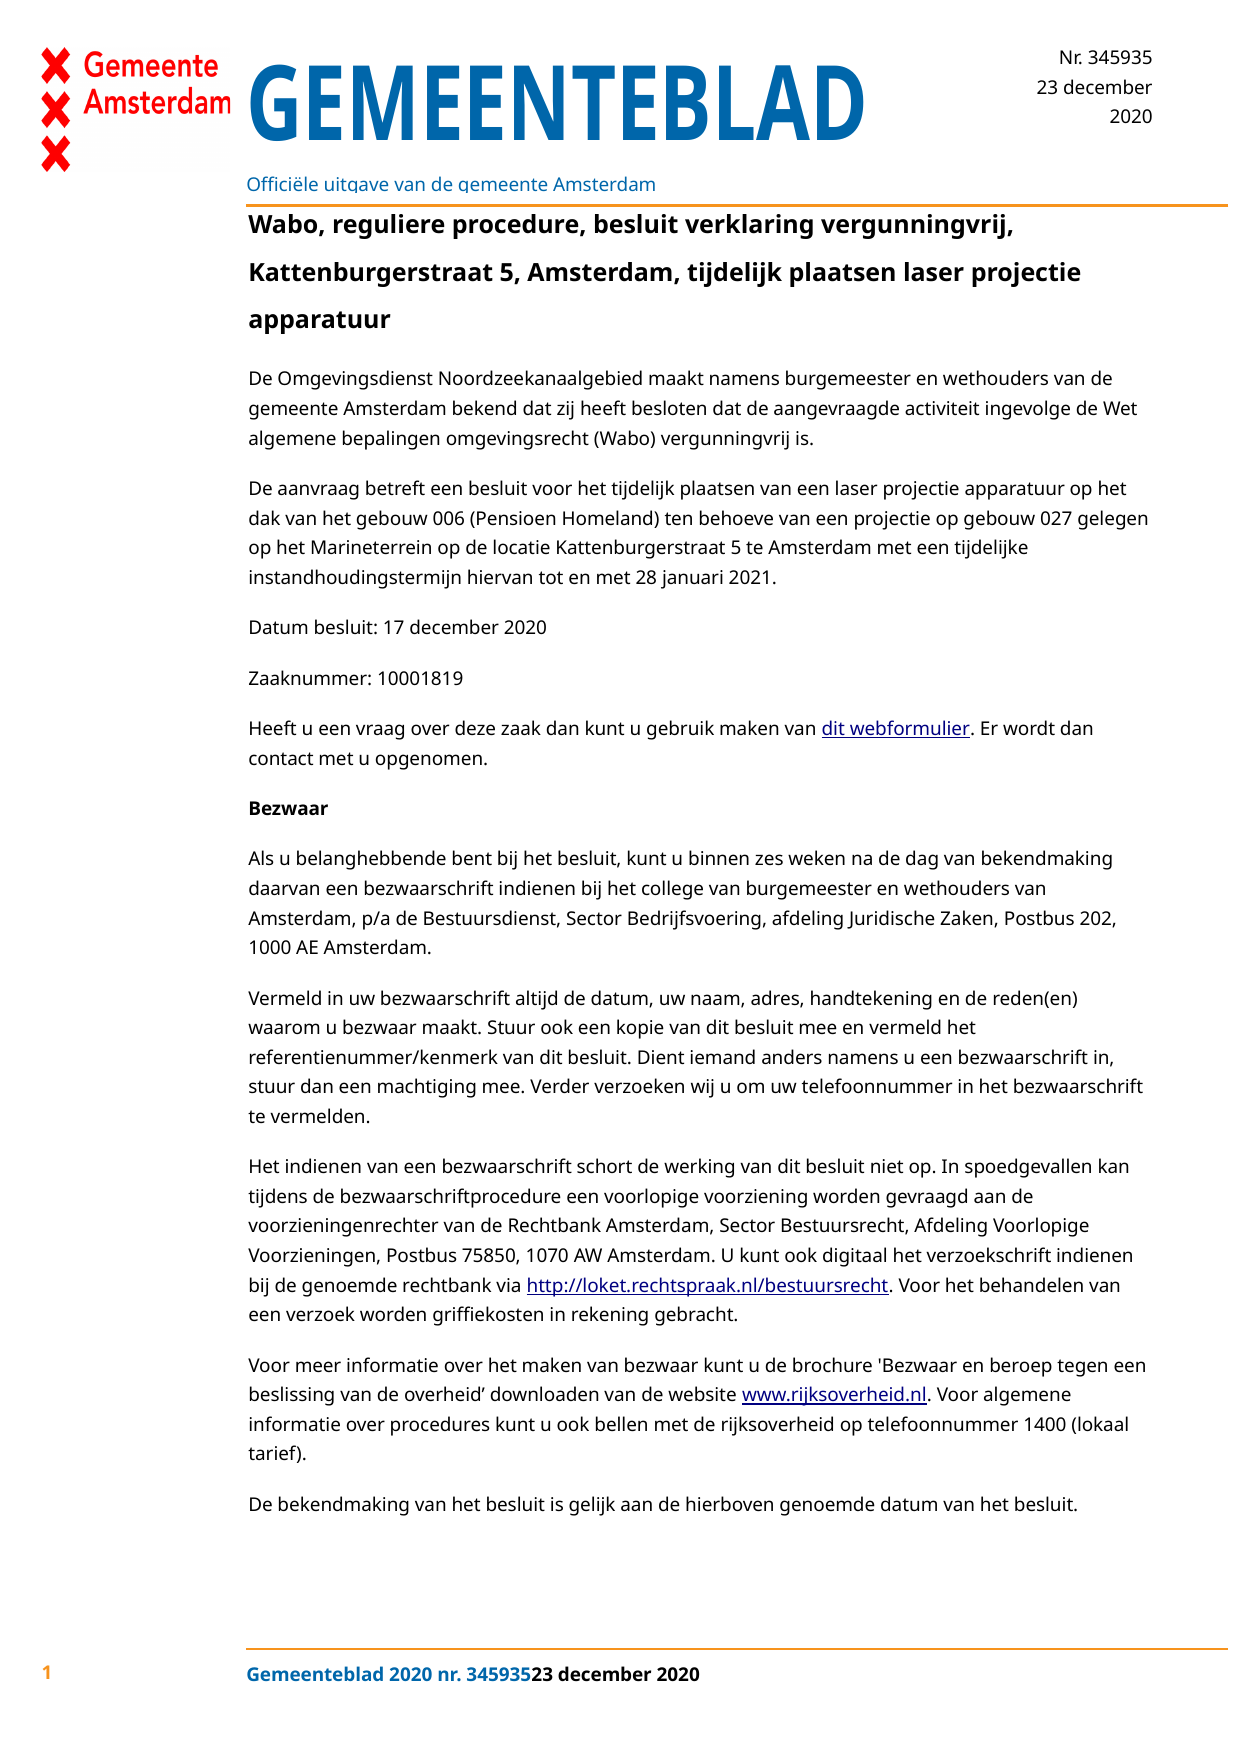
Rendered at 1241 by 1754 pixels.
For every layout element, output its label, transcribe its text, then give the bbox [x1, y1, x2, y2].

text Zaaknummer: 10001819 [248, 665, 1152, 690]
text Vermeld in uw bezwaarschrift altijd de datum, uw naam, adres, handtekening en de reden(en) waarom u bezwaar maakt. Stuur ook een kopie van dit besluit mee en vermeld het referentienummer/kenmerk van dit besluit. Dient iemand anders namens u een bezwaarschrift in, stuur dan een machtiging mee. Verder verzoeken wij u om uw telefoonnummer in het bezwaarschrift te vermelden. [248, 985, 1152, 1129]
text Bezwaar [248, 795, 1152, 821]
text Datum besluit: 17 december 2020 [248, 614, 1152, 640]
text Voor meer informatie over het maken van bezwaar kunt u de brochure 'Bezwaar en beroep tegen een beslissing van de overheid’ downloaden van de website www.rijksoverheid.nl. Voor algemene informatie over procedures kunt u ook bellen met de rijksoverheid op telefoonnummer 1400 (lokaal tarief). [248, 1352, 1152, 1466]
text De aanvraag betreft een besluit voor het tijdelijk plaatsen van een laser projectie apparatuur op het dak van het gebouw 006 (Pensioen Homeland) ten behoeve van een projectie op gebouw 027 gelegen op het Marineterrein op de locatie Kattenburgerstraat 5 te Amsterdam met een tijdelijke instandhoudingstermijn hiervan tot en met 28 januari 2021. [248, 475, 1152, 589]
text De Omgevingsdienst Noordzeekanaalgebied maakt namens burgemeester en wethouders van de gemeente Amsterdam bekend dat zij heeft besloten dat de aangevraagde activiteit ingevolge de Wet algemene bepalingen omgevingsrecht (Wabo) vergunningvrij is. [248, 366, 1152, 450]
text Het indienen van een bezwaarschrift schort de werking van dit besluit niet op. In spoedgevallen kan tijdens de bezwaarschriftprocedure een voorlopige voorziening worden gevraagd aan de voorzieningenrechter van de Rechtbank Amsterdam, Sector Bestuursrecht, Afdeling Voorlopige Voorzieningen, Postbus 75850, 1070 AW Amsterdam. U kunt ook digitaal het verzoekschrift indienen bij de genoemde rechtbank via http://loket.rechtspraak.nl/bestuursrecht. Voor het behandelen van een verzoek worden griffiekosten in rekening gebracht. [248, 1153, 1152, 1327]
text Als u belanghebbende bent bij het besluit, kunt u binnen zes weken na de dag van bekendmaking daarvan een bezwaarschrift indienen bij het college van burgemeester en wethouders van Amsterdam, p/a de Bestuursdienst, Sector Bedrijfsvoering, afdeling Juridische Zaken, Postbus 202, 1000 AE Amsterdam. [248, 846, 1152, 960]
text De bekendmaking van het besluit is gelijk aan de hierboven genoemde datum van het besluit. [248, 1491, 1152, 1517]
picture [41, 47, 231, 172]
text Wabo, reguliere procedure, besluit verklaring vergunningvrij, Kattenburgerstraat 5, Amsterdam, tijdelijk plaatsen laser projectie apparatuur [248, 207, 1152, 336]
text Heeft u een vraag over deze zaak dan kunt u gebruik maken van dit webformulier. Er wordt dan contact met u opgenomen. [248, 715, 1152, 770]
